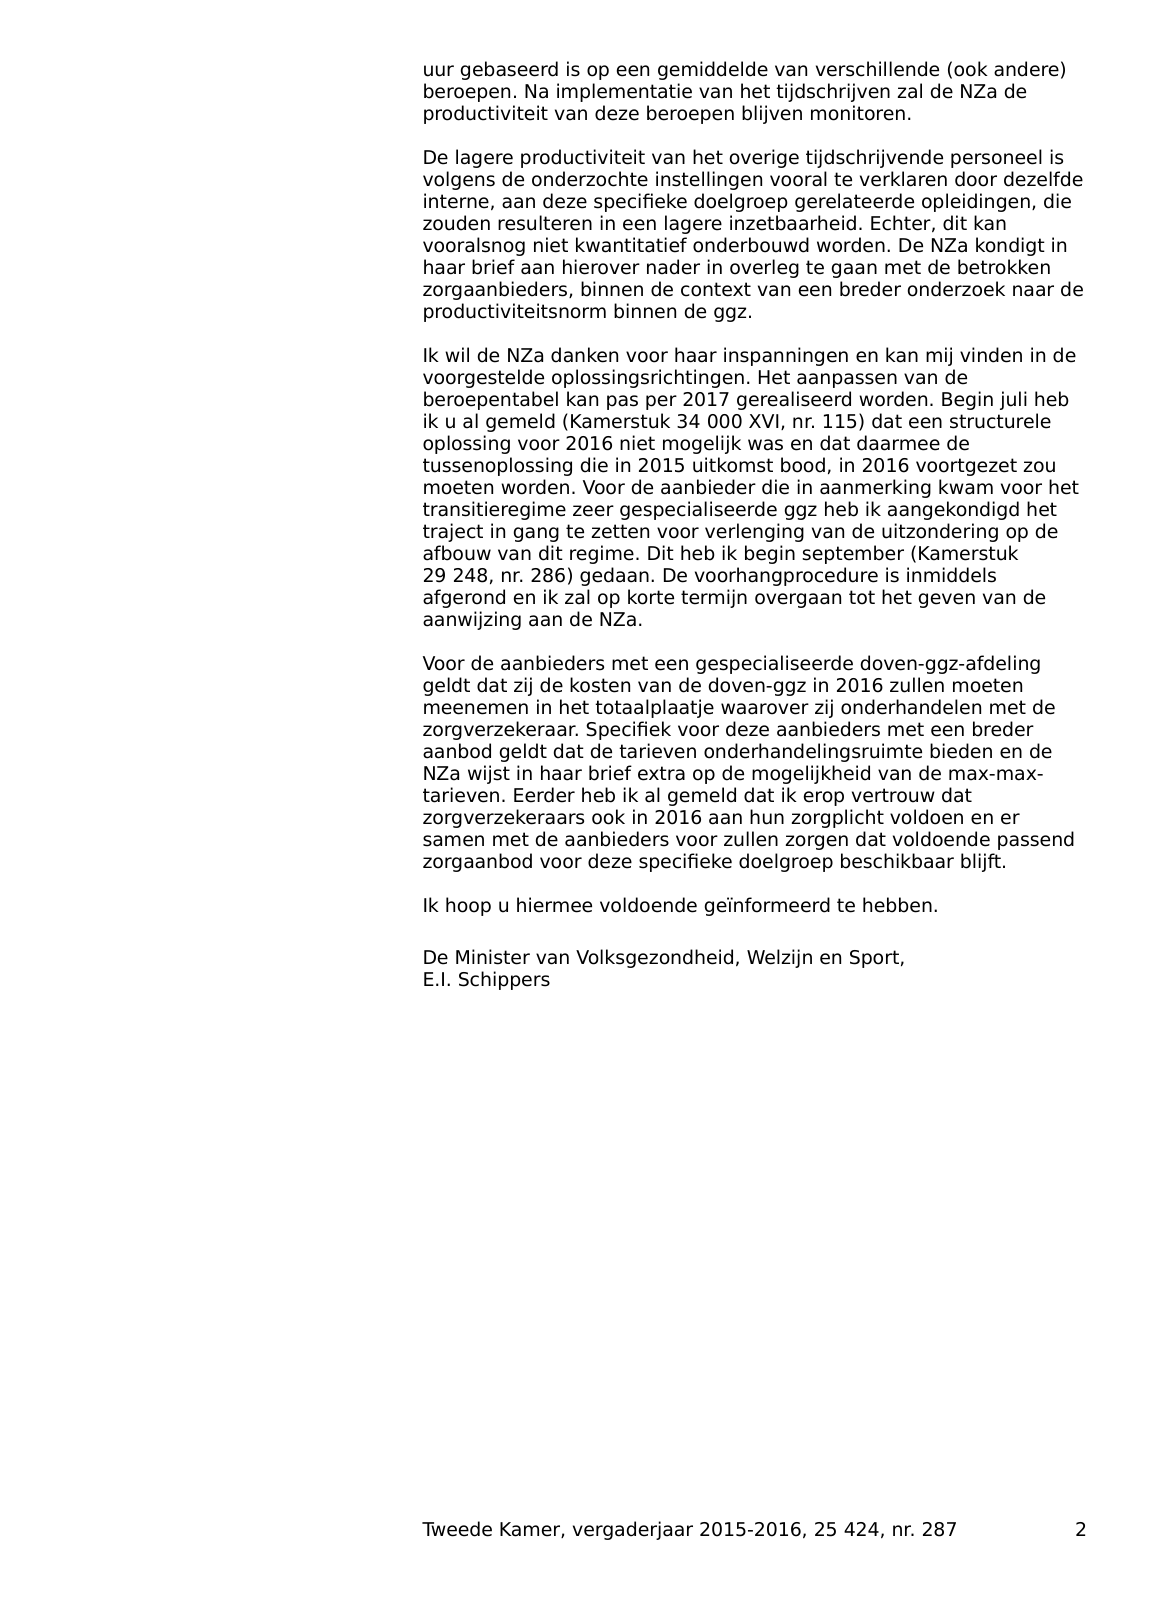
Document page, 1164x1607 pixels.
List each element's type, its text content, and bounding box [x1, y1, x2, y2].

text uur gebaseerd is op een gemiddelde van verschillende (ook andere) beroepen. Na implementatie van het tijdschrijven zal de NZa de productiviteit van deze beroepen blijven monitoren. [422, 59, 1087, 125]
text Ik wil de NZa danken voor haar inspanningen en kan mij vinden in de voorgestelde oplossingsrichtingen. Het aanpassen van de beroepentabel kan pas per 2017 gerealiseerd worden. Begin juli heb ik u al gemeld (Kamerstuk 34 000 XVI, nr. 115) dat een structurele oplossing voor 2016 niet mogelijk was en dat daarmee de tussenoplossing die in 2015 uitkomst bood, in 2016 voortgezet zou moeten worden. Voor de aanbieder die in aanmerking kwam voor het transitieregime zeer gespecialiseerde ggz heb ik aangekondigd het traject in gang te zetten voor verlenging van de uitzondering op de afbouw van dit regime. Dit heb ik begin september (Kamerstuk 29 248, nr. 286) gedaan. De voorhangprocedure is inmiddels afgerond en ik zal op korte termijn overgaan tot het geven van de aanwijzing aan de NZa. [422, 345, 1087, 631]
text Voor de aanbieders met een gespecialiseerde doven-ggz-afdeling geldt dat zij de kosten van de doven-ggz in 2016 zullen moeten meenemen in het totaalplaatje waarover zij onderhandelen met de zorgverzekeraar. Specifiek voor deze aanbieders met een breder aanbod geldt dat de tarieven onderhandelingsruimte bieden en de NZa wijst in haar brief extra op de mogelijkheid van de max-max-tarieven. Eerder heb ik al gemeld dat ik erop vertrouw dat zorgverzekeraars ook in 2016 aan hun zorgplicht voldoen en er samen met de aanbieders voor zullen zorgen dat voldoende passend zorgaanbod voor deze specifieke doelgroep beschikbaar blijft. [422, 653, 1087, 873]
text Ik hoop u hiermee voldoende geïnformeerd te hebben. [422, 895, 1087, 917]
text De lagere productiviteit van het overige tijdschrijvende personeel is volgens de onderzochte instellingen vooral te verklaren door dezelfde interne, aan deze specifieke doelgroep gerelateerde opleidingen, die zouden resulteren in een lagere inzetbaarheid. Echter, dit kan vooralsnog niet kwantitatief onderbouwd worden. De NZa kondigt in haar brief aan hierover nader in overleg te gaan met de betrokken zorgaanbieders, binnen de context van een breder onderzoek naar de productiviteitsnorm binnen de ggz. [422, 147, 1087, 323]
text De Minister van Volksgezondheid, Welzijn en Sport, E.I. Schippers [422, 947, 1087, 991]
